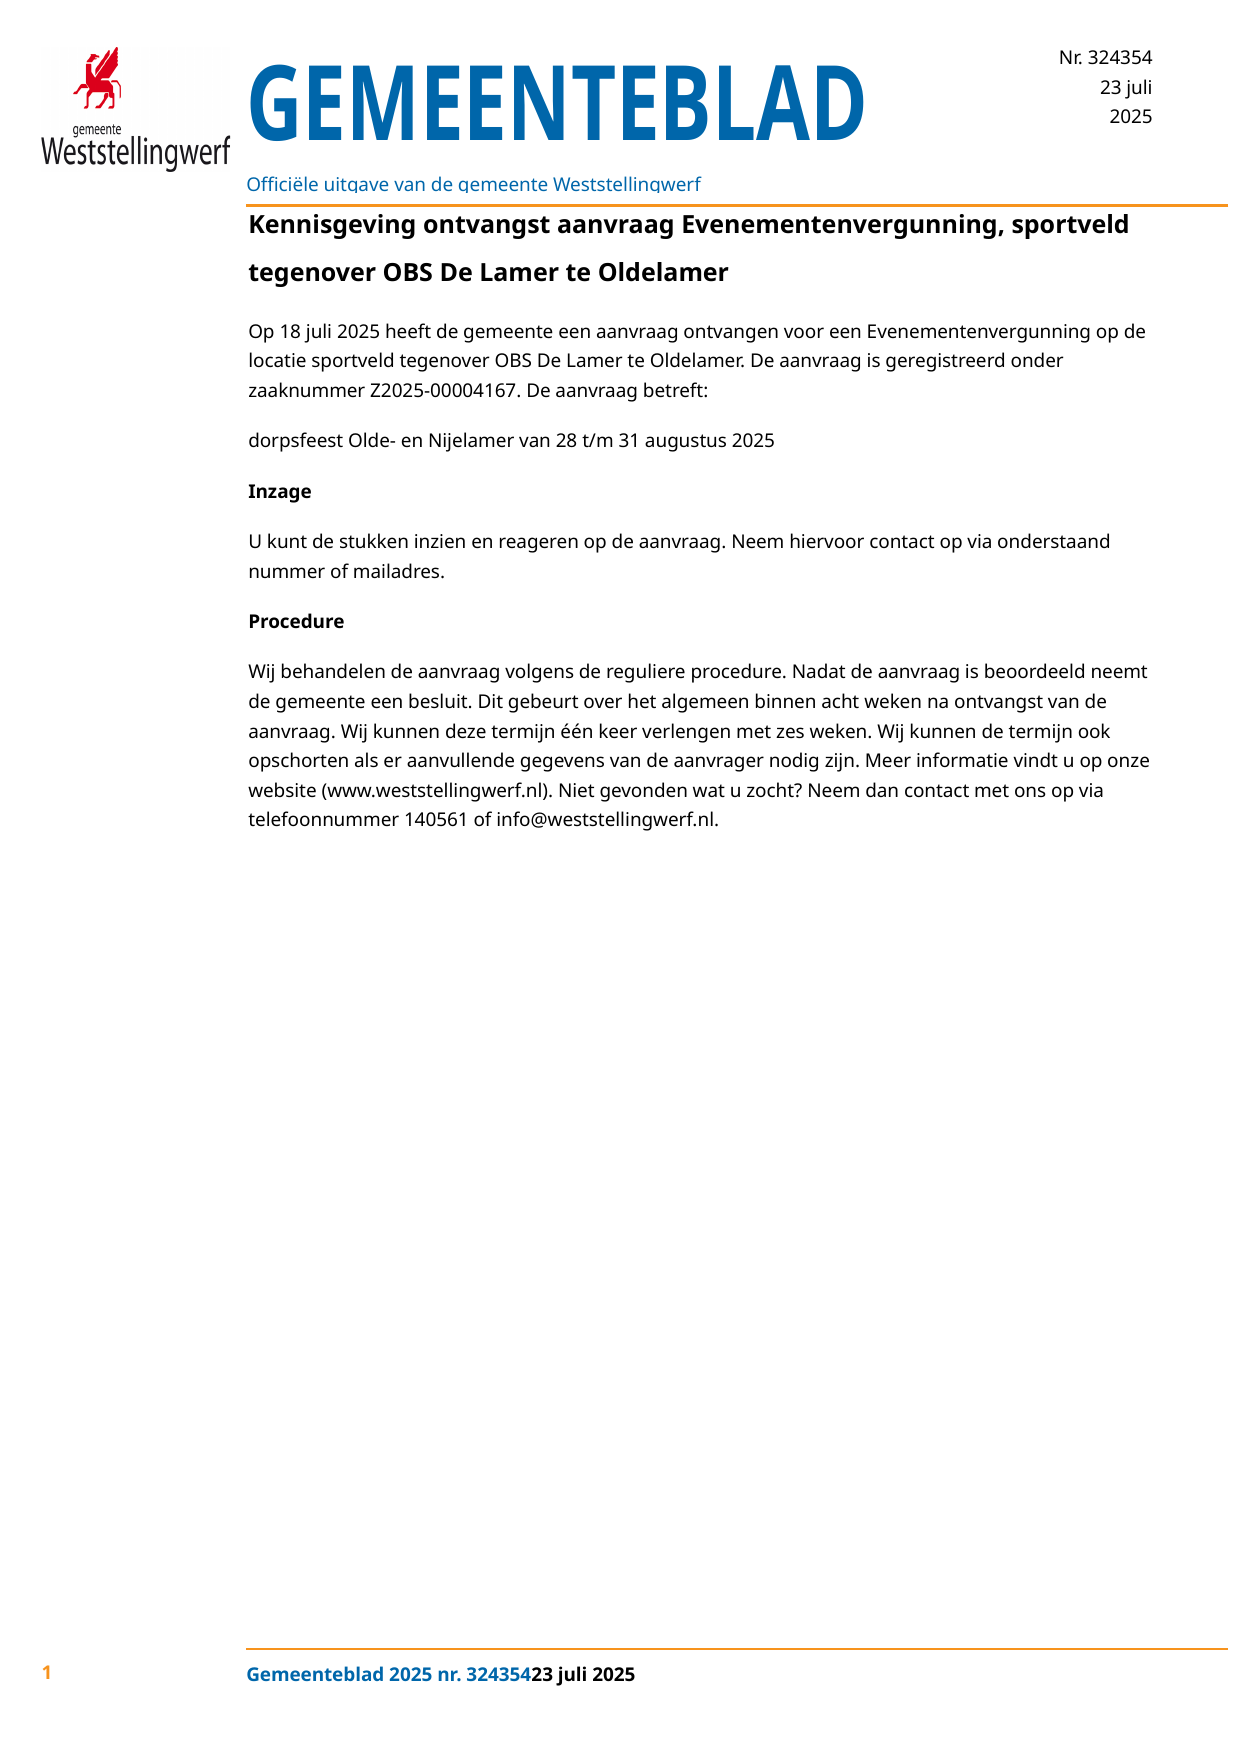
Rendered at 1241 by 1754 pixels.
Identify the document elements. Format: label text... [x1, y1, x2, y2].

text Procedure [248, 608, 1152, 634]
text Wij behandelen de aanvraag volgens de reguliere procedure. Nadat de aanvraag is beoordeeld neemt de gemeente een besluit. Dit gebeurt over het algemeen binnen acht weken na ontvangst van de aanvraag. Wij kunnen deze termijn één keer verlengen met zes weken. Wij kunnen de termijn ook opschorten als er aanvullende gegevens van de aanvrager nodig zijn. Meer informatie vindt u op onze website (www.weststellingwerf.nl). Niet gevonden wat u zocht? Neem dan contact met ons op via telefoonnummer 140561 of info@weststellingwerf.nl. [248, 659, 1152, 832]
text U kunt de stukken inzien en reageren op de aanvraag. Neem hiervoor contact op via onderstaand nummer of mailadres. [248, 528, 1152, 584]
text Inzage [248, 478, 1152, 504]
text dorpsfeest Olde- en Nijelamer van 28 t/m 31 augustus 2025 [248, 427, 1152, 453]
text Kennisgeving ontvangst aanvraag Evenementenvergunning, sportveld tegenover OBS De Lamer te Oldelamer [248, 207, 1152, 288]
picture [41, 47, 231, 172]
text Op 18 juli 2025 heeft de gemeente een aanvraag ontvangen voor een Evenementenvergunning op de locatie sportveld tegenover OBS De Lamer te Oldelamer. De aanvraag is geregistreerd onder zaaknummer Z2025-00004167. De aanvraag betreft: [248, 318, 1152, 403]
